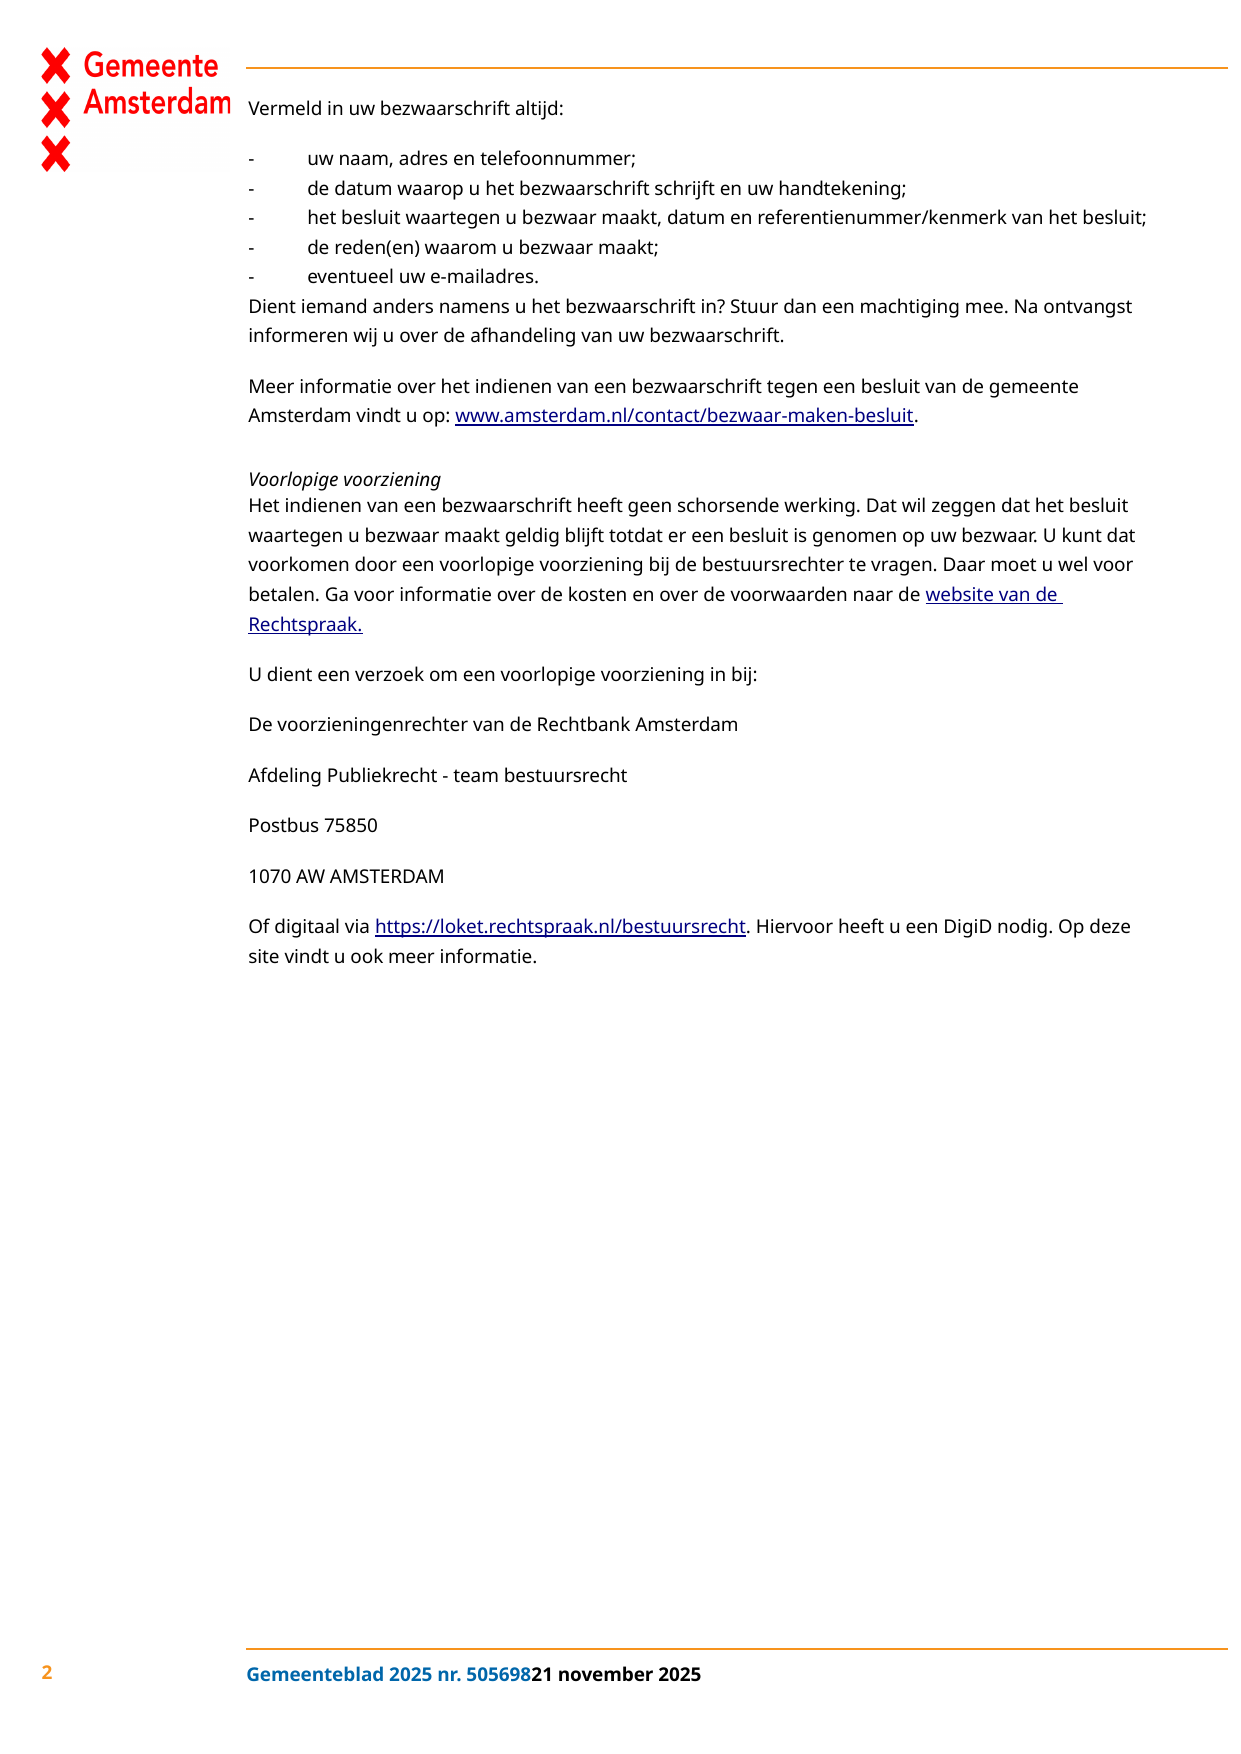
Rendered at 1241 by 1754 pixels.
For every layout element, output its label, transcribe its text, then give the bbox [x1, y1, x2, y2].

text Dient iemand anders namens u het bezwaarschrift in? Stuur dan een machtiging mee. Na ontvangst informeren wij u over de afhandeling van uw bezwaarschrift. [248, 293, 1152, 348]
list eventueel uw e-mailadres. [248, 263, 1152, 289]
text U dient een verzoek om een voorlopige voorziening in bij: [248, 661, 1152, 687]
text De voorzieningenrechter van de Rechtbank Amsterdam [248, 712, 1152, 737]
text Postbus 75850 [248, 812, 1152, 838]
text Voorlopige voorziening [248, 467, 1152, 492]
list de reden(en) waarom u bezwaar maakt; [248, 234, 1152, 260]
list uw naam, adres en telefoonnummer; [248, 145, 1152, 171]
picture [41, 47, 231, 172]
text 1070 AW AMSTERDAM [248, 863, 1152, 888]
text Of digitaal via https://loket.rechtspraak.nl/bestuursrecht. Hiervoor heeft u een DigiD nodig. Op deze site vindt u ook meer informatie. [248, 913, 1152, 968]
text Afdeling Publiekrecht - team bestuursrecht [248, 762, 1152, 788]
text Vermeld in uw bezwaarschrift altijd: [248, 95, 1152, 121]
list het besluit waartegen u bezwaar maakt, datum en referentienummer/kenmerk van het besluit; [248, 204, 1152, 230]
text Het indienen van een bezwaarschrift heeft geen schorsende werking. Dat wil zeggen dat het besluit waartegen u bezwaar maakt geldig blijft totdat er een besluit is genomen op uw bezwaar. U kunt dat voorkomen door een voorlopige voorziening bij de bestuursrechter te vragen. Daar moet u wel voor betalen. Ga voor informatie over de kosten en over de voorwaarden naar de website van de Rechtspraak. [248, 492, 1152, 636]
text Meer informatie over het indienen van een bezwaarschrift tegen een besluit van de gemeente Amsterdam vindt u op: www.amsterdam.nl/contact/bezwaar-maken-besluit. [248, 373, 1152, 428]
list de datum waarop u het bezwaarschrift schrijft en uw handtekening; [248, 175, 1152, 201]
